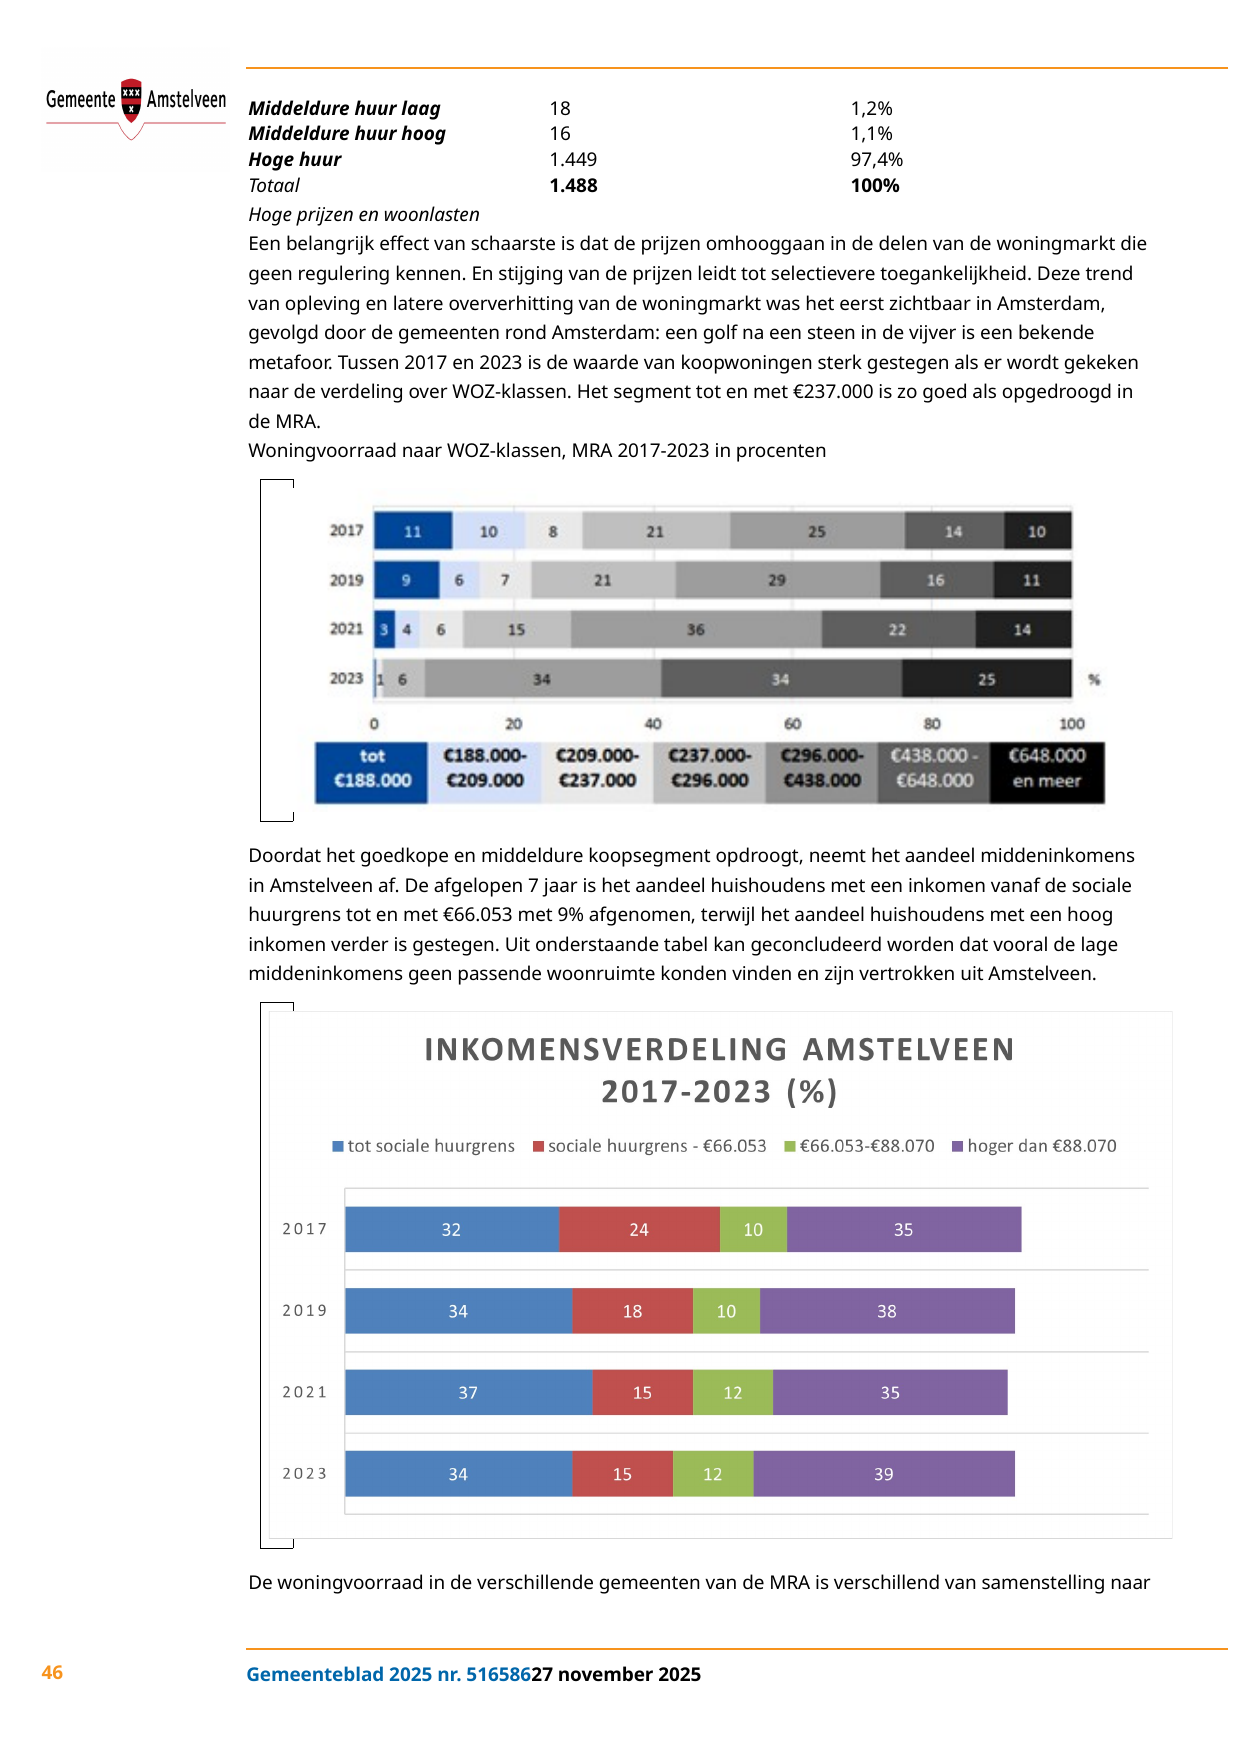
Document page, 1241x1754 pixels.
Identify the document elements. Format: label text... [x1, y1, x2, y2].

table_cell 18 [549, 95, 850, 121]
table_cell 100% [850, 172, 1152, 198]
table_cell Hoge huur [248, 146, 549, 172]
text Doordat het goedkope en middeldure koopsegment opdroogt, neemt het aandeel middeninkomens in Amstelveen af. De afgelopen 7 jaar is het aandeel huishoudens met een inkomen vanaf de sociale huurgrens tot en met €66.053 met 9% afgenomen, terwijl het aandeel huishoudens met een hoog inkomen verder is gestegen. Uit onderstaande tabel kan geconcludeerd worden dat vooral de lage middeninkomens geen passende woonruimte konden vinden en zijn vertrokken uit Amstelveen. [248, 842, 1152, 986]
picture [41, 47, 231, 172]
picture [268, 488, 1173, 812]
table_cell Middeldure huur hoog [248, 121, 549, 146]
text Een belangrijk effect van schaarste is dat de prijzen omhooggaan in de delen van de woningmarkt die geen regulering kennen. En stijging van de prijzen leidt tot selectievere toegankelijkheid. Deze trend van opleving en latere oververhitting van de woningmarkt was het eerst zichtbaar in Amsterdam, gevolgd door de gemeenten rond Amsterdam: een golf na een steen in de vijver is een bekende metafoor. Tussen 2017 en 2023 is de waarde van koopwoningen sterk gestegen als er wordt gekeken naar de verdeling over WOZ-klassen. Het segment tot en met €237.000 is zo goed als opgedroogd in de MRA. [248, 231, 1152, 434]
table_cell Middeldure huur laag [248, 95, 549, 121]
picture [268, 1011, 1173, 1539]
table_cell Totaal [248, 172, 549, 198]
table_cell 16 [549, 121, 850, 146]
table_cell 1,2% [850, 95, 1152, 121]
table_cell 1.449 [549, 146, 850, 172]
table_cell 1.488 [549, 172, 850, 198]
table_cell 97,4% [850, 146, 1152, 172]
text De woningvoorraad in de verschillende gemeenten van de MRA is verschillend van samenstelling naar [248, 1569, 1152, 1595]
table_cell 1,1% [850, 121, 1152, 146]
text Hoge prijzen en woonlasten [248, 201, 1152, 227]
text Woningvoorraad naar WOZ-klassen, MRA 2017-2023 in procenten [248, 438, 1152, 463]
